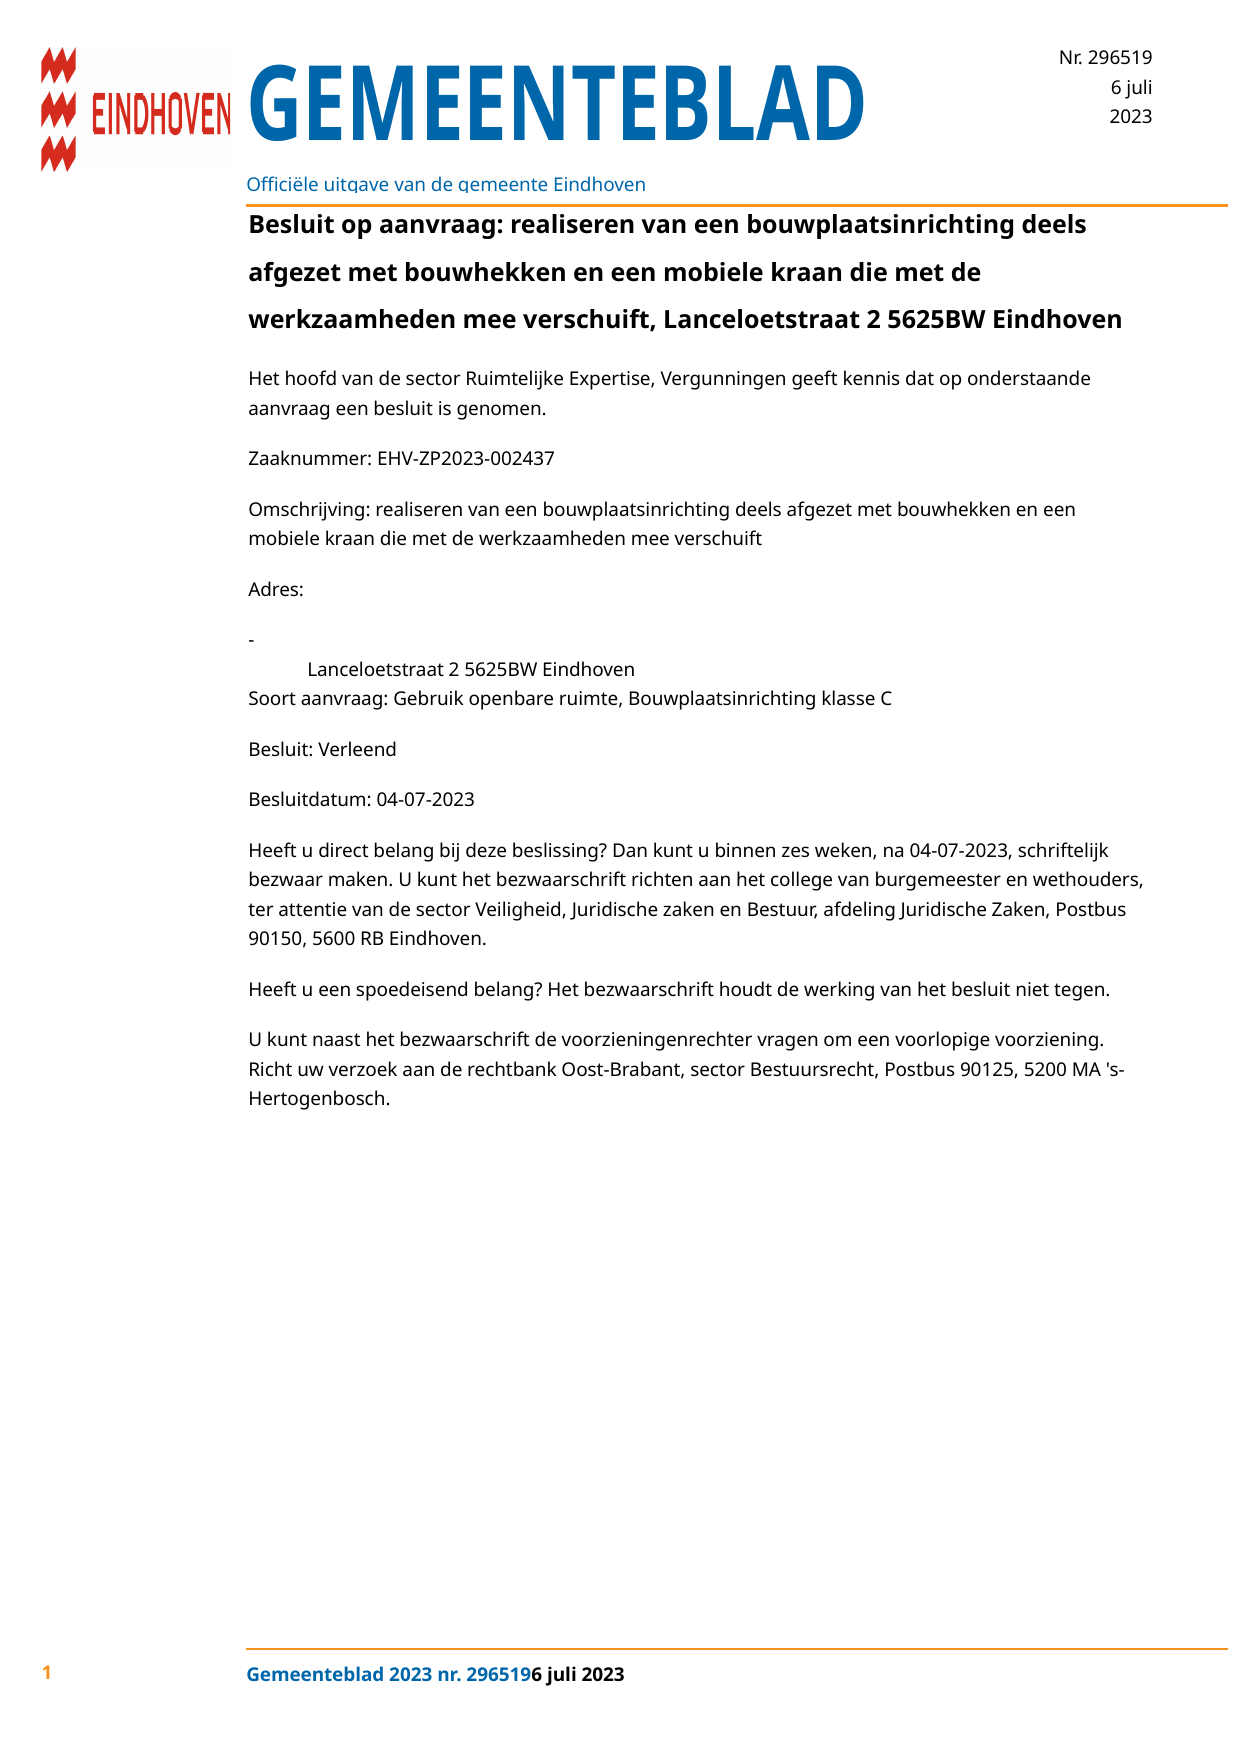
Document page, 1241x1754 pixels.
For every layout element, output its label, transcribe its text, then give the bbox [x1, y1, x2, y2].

text Besluitdatum: 04-07-2023 [248, 786, 1152, 812]
text U kunt naast het bezwaarschrift de voorzieningenrechter vragen om een voorlopige voorziening. Richt uw verzoek aan de rechtbank Oost-Brabant, sector Bestuursrecht, Postbus 90125, 5200 MA 's-Hertogenbosch. [248, 1026, 1152, 1111]
picture [41, 47, 231, 172]
text Heeft u direct belang bij deze beslissing? Dan kunt u binnen zes weken, na 04-07-2023, schriftelijk bezwaar maken. U kunt het bezwaarschrift richten aan het college van burgemeester en wethouders, ter attentie van de sector Veiligheid, Juridische zaken en Bestuur, afdeling Juridische Zaken, Postbus 90150, 5600 RB Eindhoven. [248, 837, 1152, 951]
text Soort aanvraag: Gebruik openbare ruimte, Bouwplaatsinrichting klasse C [248, 686, 1152, 711]
list Lanceloetstraat 2 5625BW Eindhoven [248, 656, 1152, 682]
text Het hoofd van de sector Ruimtelijke Expertise, Vergunningen geeft kennis dat op onderstaande aanvraag een besluit is genomen. [248, 366, 1152, 421]
text Adres: [248, 576, 1152, 602]
text Besluit: Verleend [248, 736, 1152, 762]
text Heeft u een spoedeisend belang? Het bezwaarschrift houdt de werking van het besluit niet tegen. [248, 976, 1152, 1002]
text Omschrijving: realiseren van een bouwplaatsinrichting deels afgezet met bouwhekken en een mobiele kraan die met de werkzaamheden mee verschuift [248, 496, 1152, 551]
text Besluit op aanvraag: realiseren van een bouwplaatsinrichting deels afgezet met bouwhekken en een mobiele kraan die met de werkzaamheden mee verschuift, Lanceloetstraat 2 5625BW Eindhoven [248, 207, 1152, 336]
text Zaaknummer: EHV-ZP2023-002437 [248, 446, 1152, 471]
